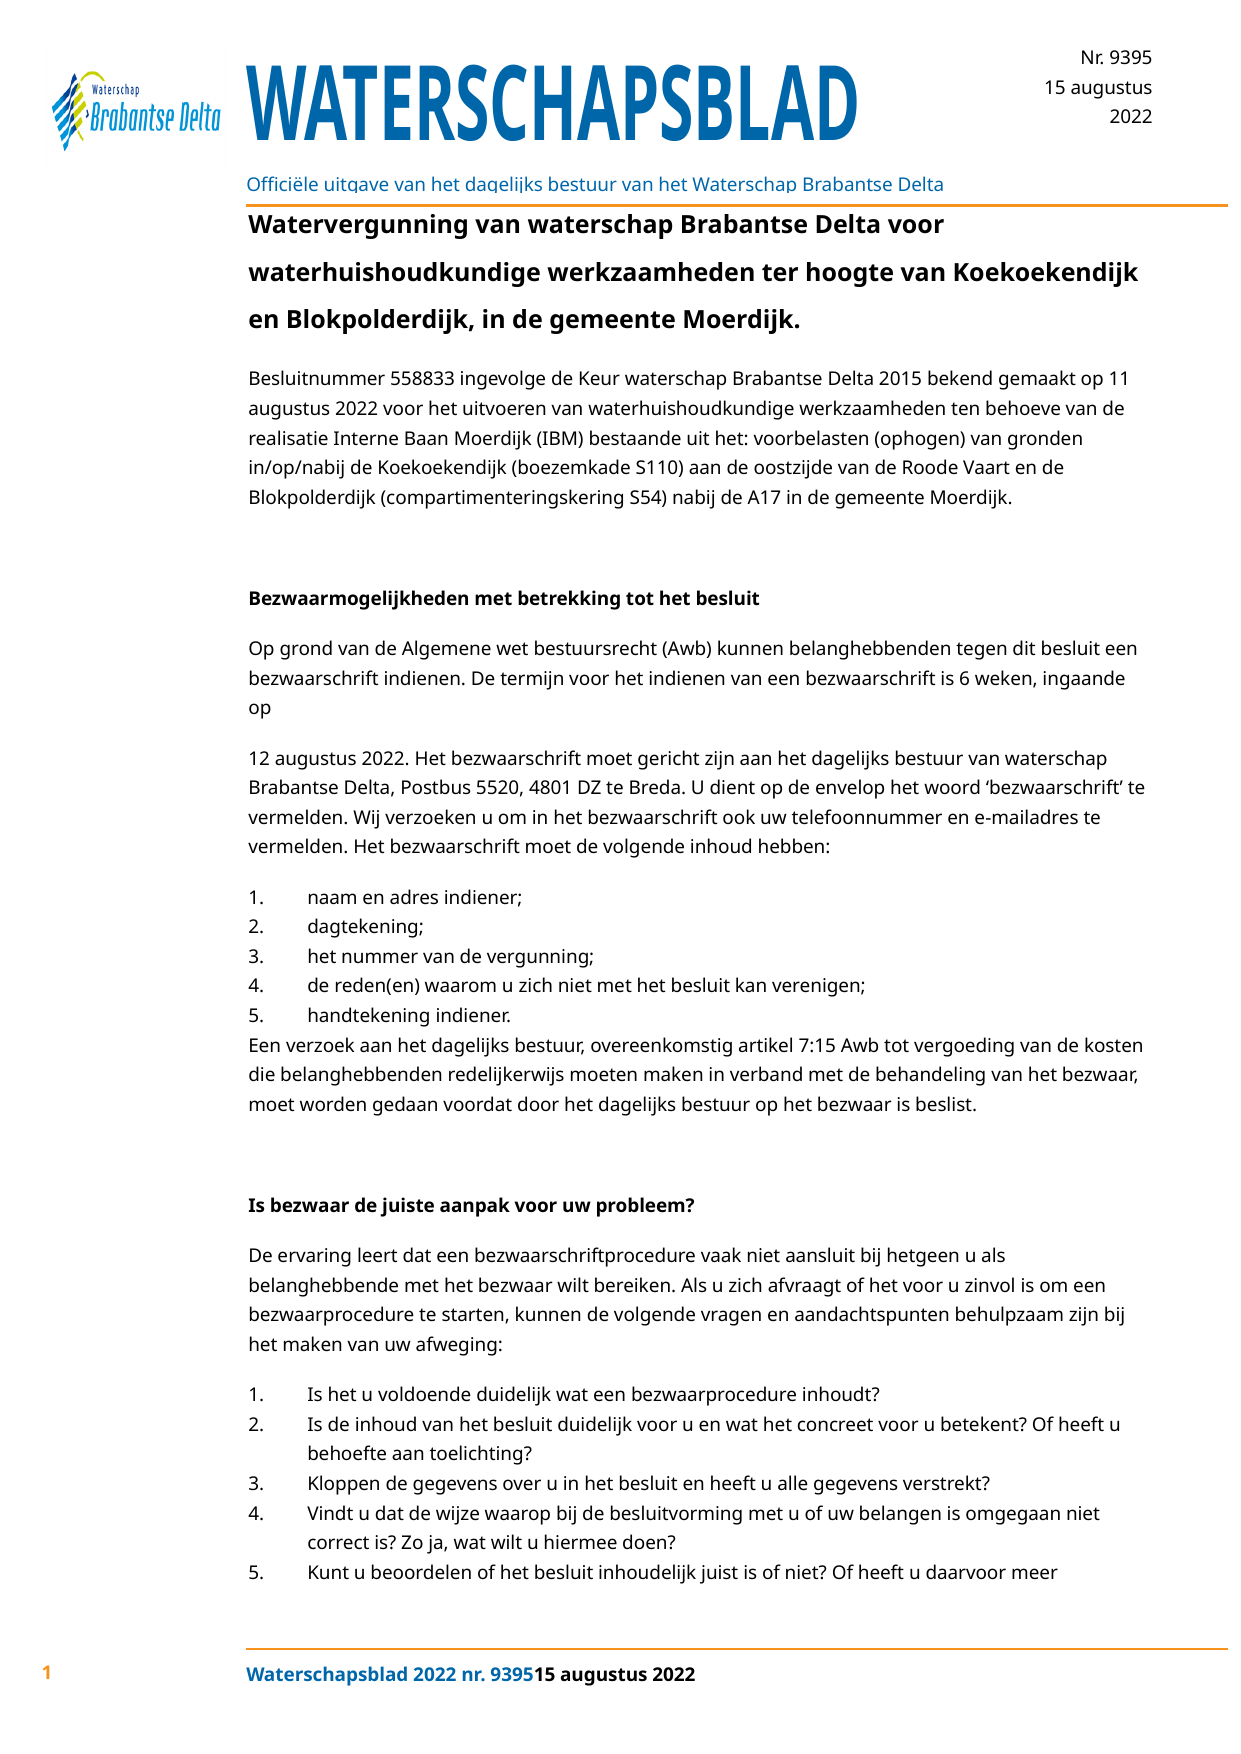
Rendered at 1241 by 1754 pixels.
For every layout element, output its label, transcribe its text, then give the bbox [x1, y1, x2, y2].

text 12 augustus 2022. Het bezwaarschrift moet gericht zijn aan het dagelijks bestuur van waterschap Brabantse Delta, Postbus 5520, 4801 DZ te Breda. U dient op de envelop het woord ‘bezwaarschrift’ te vermelden. Wij verzoeken u om in het bezwaarschrift ook uw telefoonnummer en e‑mailadres te vermelden. Het bezwaarschrift moet de volgende inhoud hebben: [248, 745, 1152, 859]
text Watervergunning van waterschap Brabantse Delta voor waterhuishoudkundige werkzaamheden ter hoogte van Koekoekendijk en Blokpolderdijk, in de gemeente Moerdijk. [248, 207, 1152, 336]
list Kunt u beoordelen of het besluit inhoudelijk juist is of niet? Of heeft u daarvoor meer [248, 1559, 1152, 1584]
picture [41, 47, 231, 172]
list de reden(en) waarom u zich niet met het besluit kan verenigen; [248, 973, 1152, 998]
list Kloppen de gegevens over u in het besluit en heeft u alle gegevens verstrekt? [248, 1470, 1152, 1496]
text Is bezwaar de juiste aanpak voor uw probleem? [248, 1192, 1152, 1217]
text De ervaring leert dat een bezwaarschriftprocedure vaak niet aansluit bij hetgeen u als belanghebbende met het bezwaar wilt bereiken. Als u zich afvraagt of het voor u zinvol is om een bezwaarprocedure te starten, kunnen de volgende vragen en aandachtspunten behulpzaam zijn bij het maken van uw afweging: [248, 1242, 1152, 1357]
list Vindt u dat de wijze waarop bij de besluitvorming met u of uw belangen is omgegaan niet correct is? Zo ja, wat wilt u hiermee doen? [248, 1500, 1152, 1555]
list handtekening indiener. [248, 1002, 1152, 1028]
list Is het u voldoende duidelijk wat een bezwaarprocedure inhoudt? [248, 1381, 1152, 1407]
list Is de inhoud van het besluit duidelijk voor u en wat het concreet voor u betekent? Of heeft u behoefte aan toelichting? [248, 1411, 1152, 1466]
text Besluitnummer 558833 ingevolge de Keur waterschap Brabantse Delta 2015 bekend gemaakt op 11 augustus 2022 voor het uitvoeren van waterhuishoudkundige werkzaamheden ten behoeve van de realisatie Interne Baan Moerdijk (IBM) bestaande uit het: voorbelasten (ophogen) van gronden in/op/nabij de Koekoekendijk (boezemkade S110) aan de oostzijde van de Roode Vaart en de Blokpolderdijk (compartimenteringskering S54) nabij de A17 in de gemeente Moerdijk. [248, 366, 1152, 509]
text Bezwaarmogelijkheden met betrekking tot het besluit [248, 585, 1152, 610]
list het nummer van de vergunning; [248, 943, 1152, 969]
list dagtekening; [248, 913, 1152, 939]
list naam en adres indiener; [248, 884, 1152, 909]
text Een verzoek aan het dagelijks bestuur, overeenkomstig artikel 7:15 Awb tot vergoeding van de kosten die belanghebbenden redelijkerwijs moeten maken in verband met de behandeling van het bezwaar, moet worden gedaan voordat door het dagelijks bestuur op het bezwaar is beslist. [248, 1032, 1152, 1117]
text Op grond van de Algemene wet bestuursrecht (Awb) kunnen belanghebbenden tegen dit besluit een bezwaarschrift indienen. De termijn voor het indienen van een bezwaarschrift is 6 weken, ingaande op [248, 635, 1152, 720]
